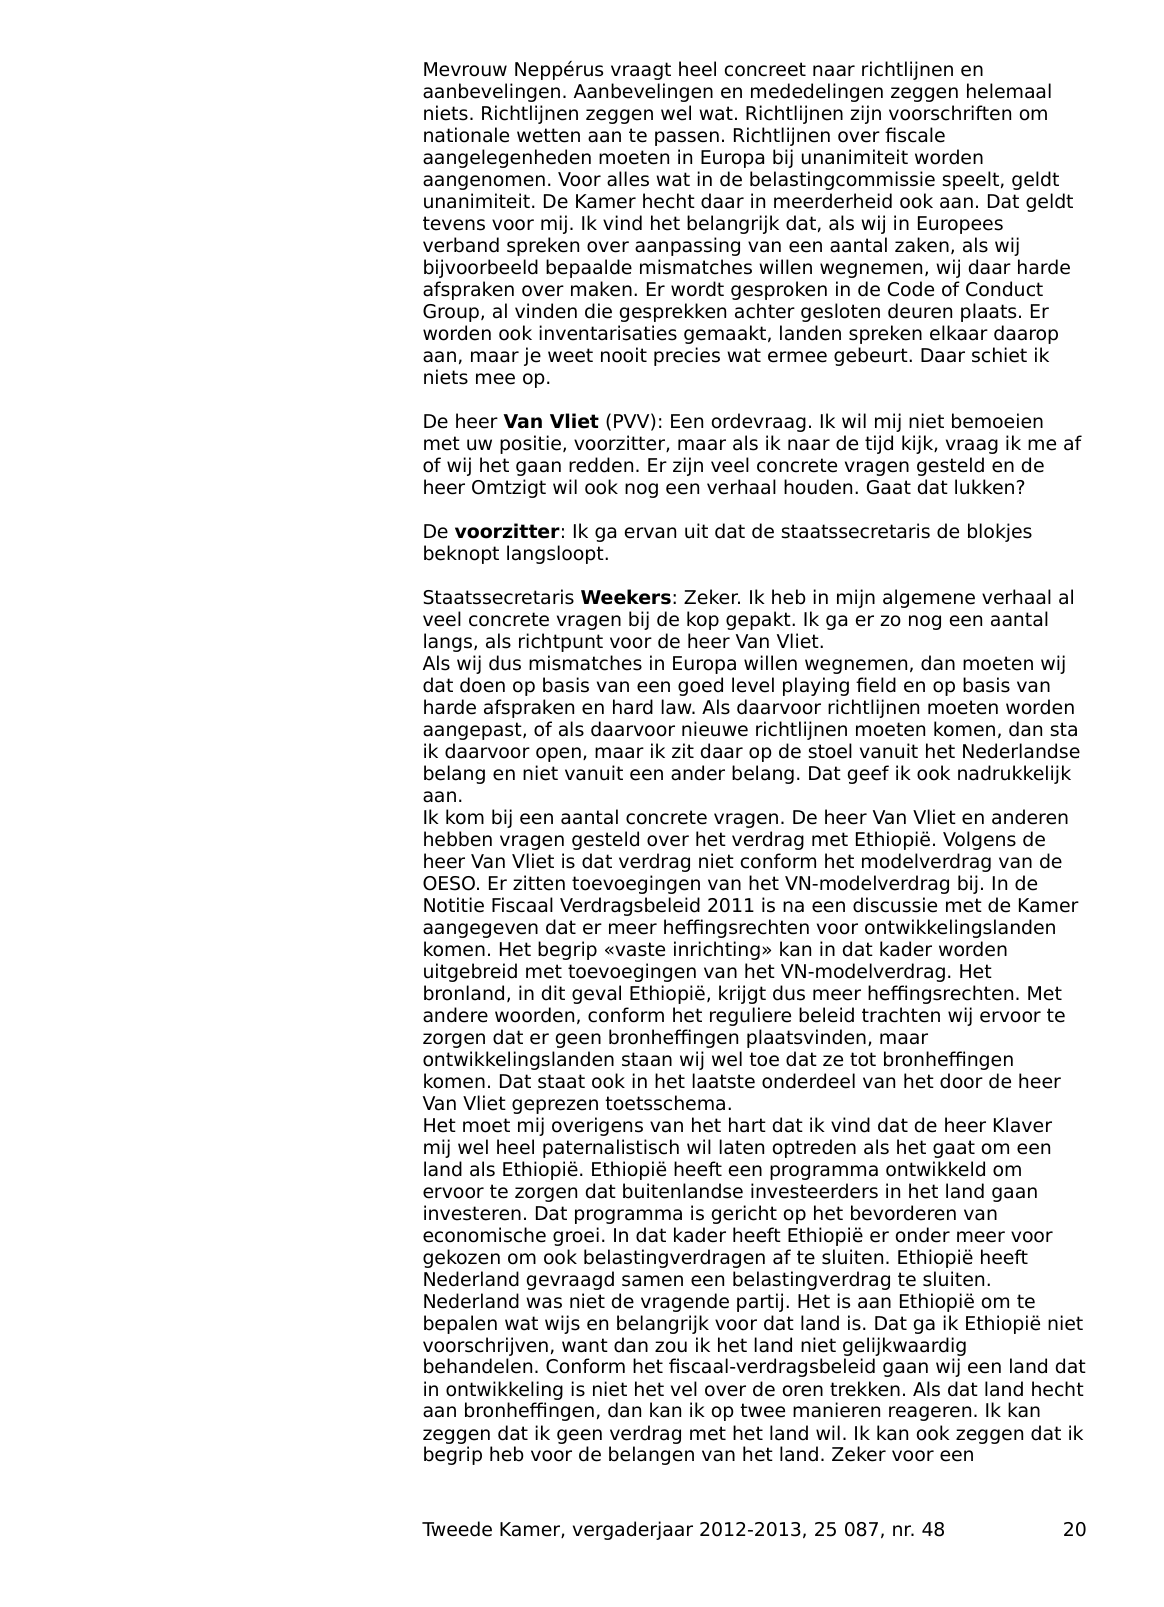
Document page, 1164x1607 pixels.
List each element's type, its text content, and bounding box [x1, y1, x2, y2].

text De heer Van Vliet (PVV): Een ordevraag. Ik wil mij niet bemoeien met uw positie, voorzitter, maar als ik naar de tijd kijk, vraag ik me af of wij het gaan redden. Er zijn veel concrete vragen gesteld en de heer Omtzigt wil ook nog een verhaal houden. Gaat dat lukken? [422, 411, 1087, 499]
text De voorzitter: Ik ga ervan uit dat de staatssecretaris de blokjes beknopt langsloopt. [422, 521, 1087, 565]
text Als wij dus mismatches in Europa willen wegnemen, dan moeten wij dat doen op basis van een goed level playing field en op basis van harde afspraken en hard law. Als daarvoor richtlijnen moeten worden aangepast, of als daarvoor nieuwe richtlijnen moeten komen, dan sta ik daarvoor open, maar ik zit daar op de stoel vanuit het Nederlandse belang en niet vanuit een ander belang. Dat geef ik ook nadrukkelijk aan. [422, 653, 1087, 807]
text Mevrouw Neppérus vraagt heel concreet naar richtlijnen en aanbevelingen. Aanbevelingen en mededelingen zeggen helemaal niets. Richtlijnen zeggen wel wat. Richtlijnen zijn voorschriften om nationale wetten aan te passen. Richtlijnen over fiscale aangelegenheden moeten in Europa bij unanimiteit worden aangenomen. Voor alles wat in de belastingcommissie speelt, geldt unanimiteit. De Kamer hecht daar in meerderheid ook aan. Dat geldt tevens voor mij. Ik vind het belangrijk dat, als wij in Europees verband spreken over aanpassing van een aantal zaken, als wij bijvoorbeeld bepaalde mismatches willen wegnemen, wij daar harde afspraken over maken. Er wordt gesproken in de Code of Conduct Group, al vinden die gesprekken achter gesloten deuren plaats. Er worden ook inventarisaties gemaakt, landen spreken elkaar daarop aan, maar je weet nooit precies wat ermee gebeurt. Daar schiet ik niets mee op. [422, 59, 1087, 389]
text Het moet mij overigens van het hart dat ik vind dat de heer Klaver mij wel heel paternalistisch wil laten optreden als het gaat om een land als Ethiopië. Ethiopië heeft een programma ontwikkeld om ervoor te zorgen dat buitenlandse investeerders in het land gaan investeren. Dat programma is gericht op het bevorderen van economische groei. In dat kader heeft Ethiopië er onder meer voor gekozen om ook belastingverdragen af te sluiten. Ethiopië heeft Nederland gevraagd samen een belastingverdrag te sluiten. Nederland was niet de vragende partij. Het is aan Ethiopië om te bepalen wat wijs en belangrijk voor dat land is. Dat ga ik Ethiopië niet voorschrijven, want dan zou ik het land niet gelijkwaardig behandelen. Conform het fiscaal-verdragsbeleid gaan wij een land dat in ontwikkeling is niet het vel over de oren trekken. Als dat land hecht aan bronheffingen, dan kan ik op twee manieren reageren. Ik kan zeggen dat ik geen verdrag met het land wil. Ik kan ook zeggen dat ik begrip heb voor de belangen van het land. Zeker voor een [422, 1115, 1087, 1466]
text Staatssecretaris Weekers: Zeker. Ik heb in mijn algemene verhaal al veel concrete vragen bij de kop gepakt. Ik ga er zo nog een aantal langs, als richtpunt voor de heer Van Vliet. [422, 587, 1087, 653]
text Ik kom bij een aantal concrete vragen. De heer Van Vliet en anderen hebben vragen gesteld over het verdrag met Ethiopië. Volgens de heer Van Vliet is dat verdrag niet conform het modelverdrag van de OESO. Er zitten toevoegingen van het VN-modelverdrag bij. In de Notitie Fiscaal Verdragsbeleid 2011 is na een discussie met de Kamer aangegeven dat er meer heffingsrechten voor ontwikkelingslanden komen. Het begrip «vaste inrichting» kan in dat kader worden uitgebreid met toevoegingen van het VN-modelverdrag. Het bronland, in dit geval Ethiopië, krijgt dus meer heffingsrechten. Met andere woorden, conform het reguliere beleid trachten wij ervoor te zorgen dat er geen bronheffingen plaatsvinden, maar ontwikkelingslanden staan wij wel toe dat ze tot bronheffingen komen. Dat staat ook in het laatste onderdeel van het door de heer Van Vliet geprezen toetsschema. [422, 807, 1087, 1115]
